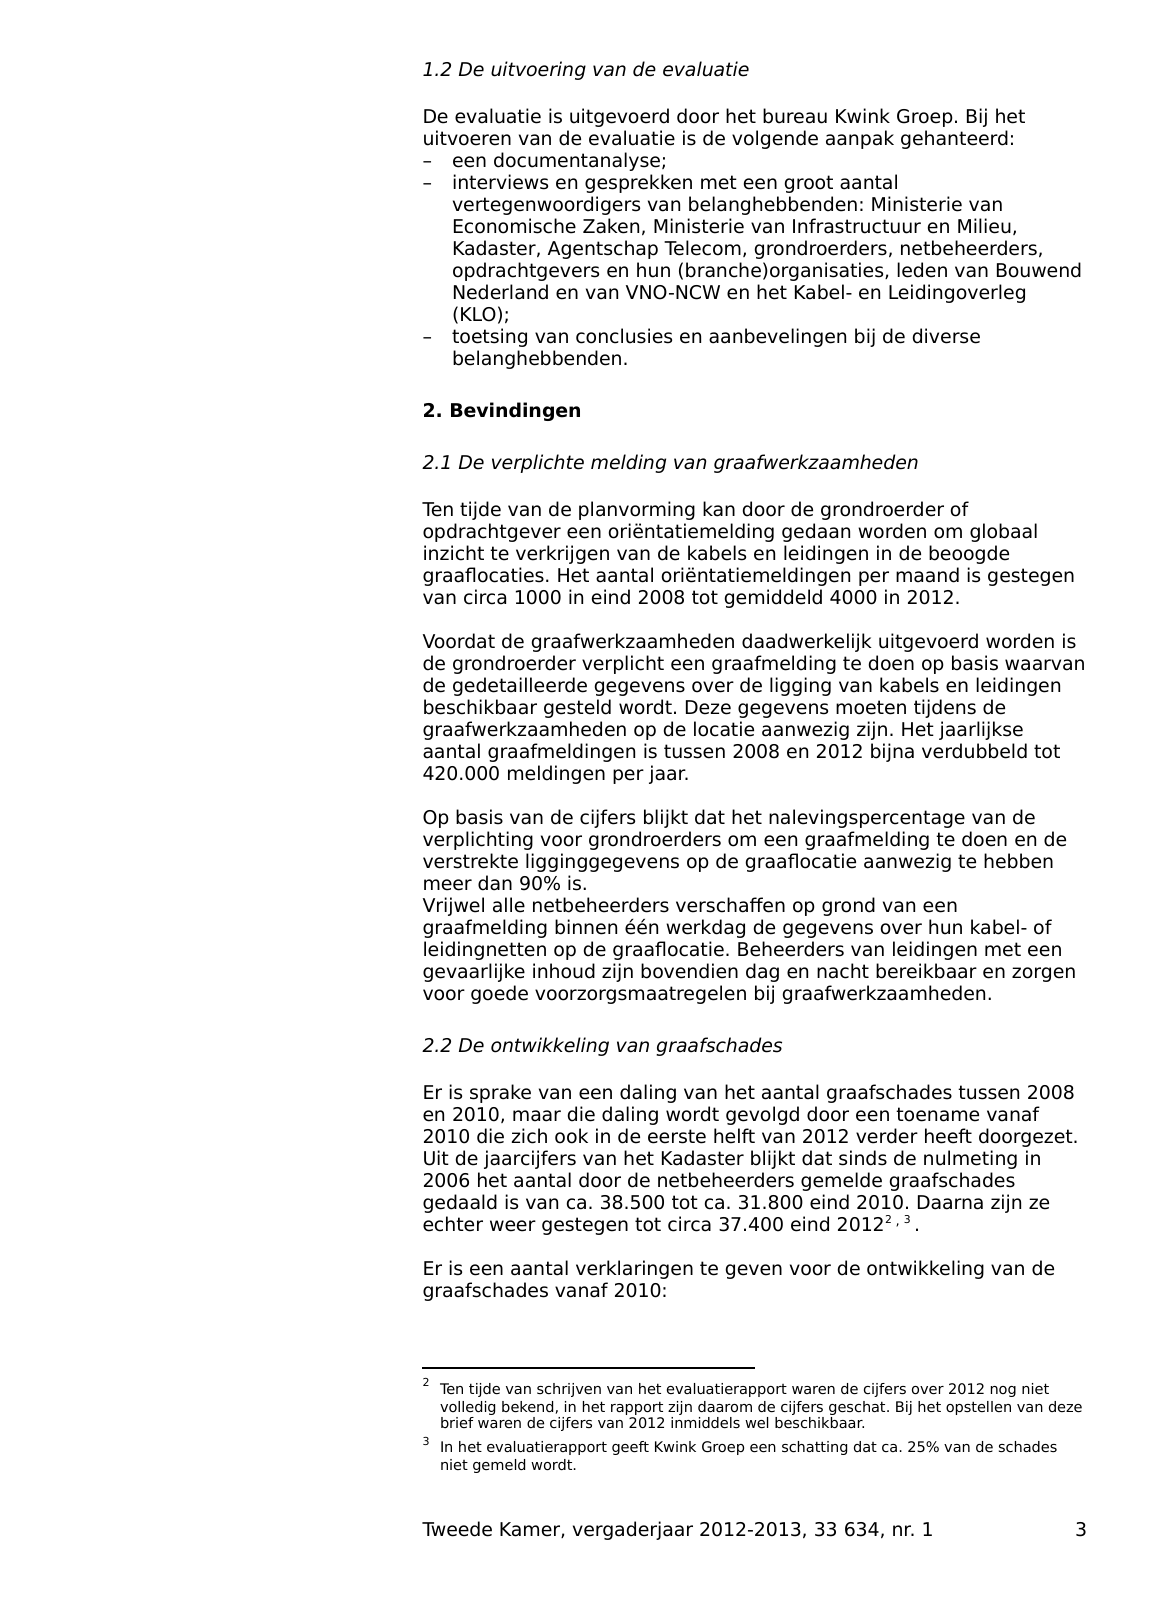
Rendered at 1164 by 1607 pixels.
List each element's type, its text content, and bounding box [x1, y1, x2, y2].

text Ten tijde van de planvorming kan door de grondroerder of opdrachtgever een oriëntatiemelding gedaan worden om globaal inzicht te verkrijgen van de kabels en leidingen in de beoogde graaflocaties. Het aantal oriëntatiemeldingen per maand is gestegen van circa 1000 in eind 2008 tot gemiddeld 4000 in 2012. [422, 499, 1087, 609]
text – interviews en gesprekken met een groot aantal vertegenwoordigers van belanghebbenden: Ministerie van Economische Zaken, Ministerie van Infrastructuur en Milieu, Kadaster, Agentschap Telecom, grondroerders, netbeheerders, opdrachtgevers en hun (branche)organisaties, leden van Bouwend Nederland en van VNO-NCW en het Kabel- en Leidingoverleg (KLO); [422, 172, 1087, 326]
text In het evaluatierapport geeft Kwink Groep een schatting dat ca. 25% van de schades niet gemeld wordt. [422, 1435, 1087, 1474]
subtitle 2. Bevindingen [422, 400, 1087, 422]
subtitle 2.2 De ontwikkeling van graafschades [422, 1035, 1087, 1057]
text Er is een aantal verklaringen te geven voor de ontwikkeling van de graafschades vanaf 2010: [422, 1258, 1087, 1302]
text Er is sprake van een daling van het aantal graafschades tussen 2008 en 2010, maar die daling wordt gevolgd door een toename vanaf 2010 die zich ook in de eerste helft van 2012 verder heeft doorgezet. Uit de jaarcijfers van het Kadaster blijkt dat sinds de nulmeting in 2006 het aantal door de netbeheerders gemelde graafschades gedaald is van ca. 38.500 tot ca. 31.800 eind 2010. Daarna zijn ze echter weer gestegen tot circa 37.400 eind 2012, . [422, 1082, 1087, 1236]
text – toetsing van conclusies en aanbevelingen bij de diverse belanghebbenden. [422, 326, 1087, 370]
text – een documentanalyse; [422, 150, 1087, 172]
text De evaluatie is uitgevoerd door het bureau Kwink Groep. Bij het uitvoeren van de evaluatie is de volgende aanpak gehanteerd: [422, 106, 1087, 150]
subtitle 2.1 De verplichte melding van graafwerkzaamheden [422, 452, 1087, 474]
text Vrijwel alle netbeheerders verschaffen op grond van een graafmelding binnen één werkdag de gegevens over hun kabel- of leidingnetten op de graaflocatie. Beheerders van leidingen met een gevaarlijke inhoud zijn bovendien dag en nacht bereikbaar en zorgen voor goede voorzorgsmaatregelen bij graafwerkzaamheden. [422, 895, 1087, 1005]
subtitle 1.2 De uitvoering van de evaluatie [422, 59, 1087, 81]
text Op basis van de cijfers blijkt dat het nalevingspercentage van de verplichting voor grondroerders om een graafmelding te doen en de verstrekte ligginggegevens op de graaflocatie aanwezig te hebben meer dan 90% is. [422, 807, 1087, 895]
text Ten tijde van schrijven van het evaluatierapport waren de cijfers over 2012 nog niet volledig bekend, in het rapport zijn daarom de cijfers geschat. Bij het opstellen van deze brief waren de cijfers van 2012 inmiddels wel beschikbaar. [422, 1377, 1087, 1432]
text Voordat de graafwerkzaamheden daadwerkelijk uitgevoerd worden is de grondroerder verplicht een graafmelding te doen op basis waarvan de gedetailleerde gegevens over de ligging van kabels en leidingen beschikbaar gesteld wordt. Deze gegevens moeten tijdens de graafwerkzaamheden op de locatie aanwezig zijn. Het jaarlijkse aantal graafmeldingen is tussen 2008 en 2012 bijna verdubbeld tot 420.000 meldingen per jaar. [422, 631, 1087, 785]
